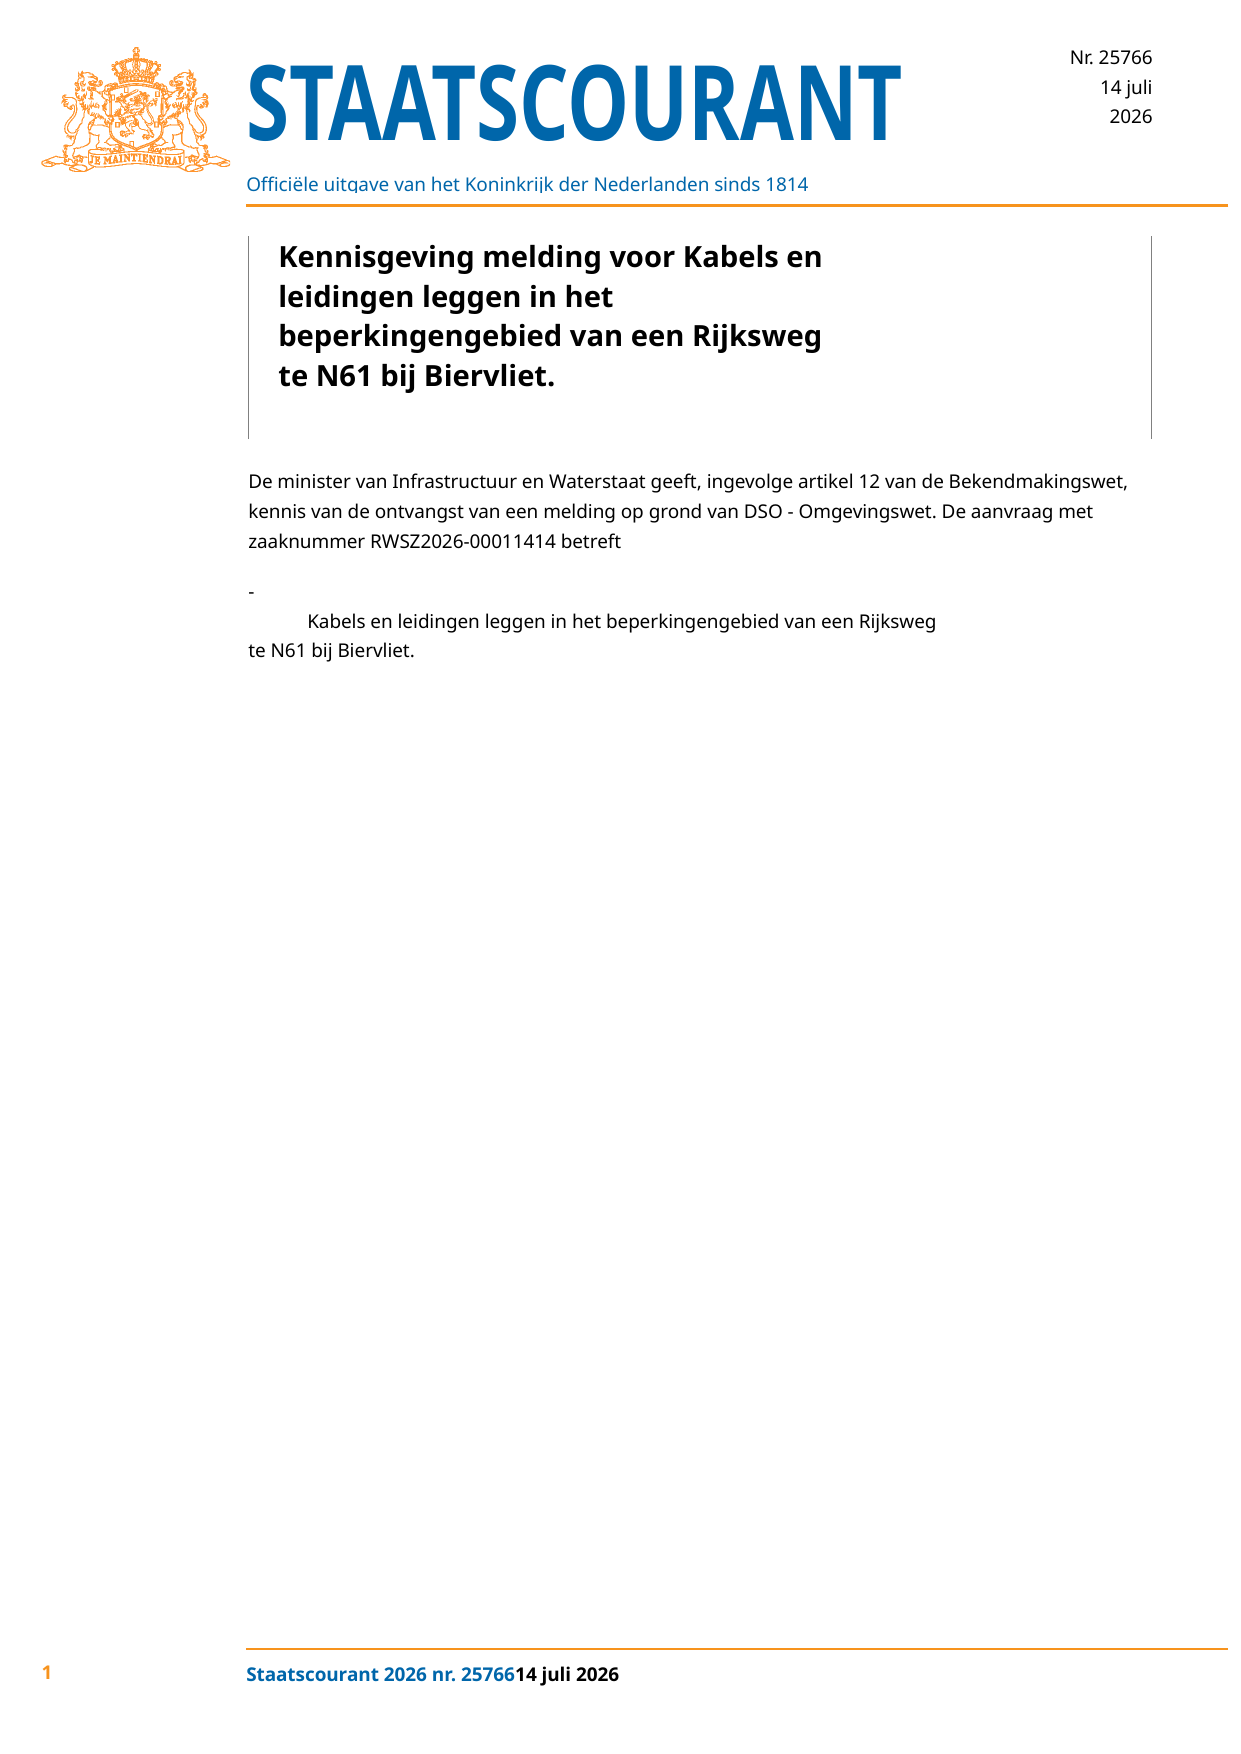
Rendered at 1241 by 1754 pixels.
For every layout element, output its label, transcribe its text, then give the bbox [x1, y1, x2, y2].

table_header [1090, 236, 1151, 413]
list Kabels en leidingen leggen in het beperkingengebied van een Rijksweg [248, 608, 1152, 633]
text te N61 bij Biervliet. [248, 637, 1152, 663]
text De minister van Infrastructuur en Waterstaat geeft, ingevolge artikel 12 van de Bekendmakingswet, kennis van de ontvangst van een melding op grond van DSO - Omgevingswet. De aanvraag met zaaknummer RWSZ2026-00011414 betreft [248, 469, 1152, 553]
table_header Kennisgeving melding voor Kabels en leidingen leggen in het beperkingengebied van een Rijksweg te N61 bij Biervliet. [249, 236, 850, 439]
picture [41, 47, 231, 172]
table_header [850, 414, 1151, 439]
table_header [850, 236, 912, 413]
picture [912, 236, 1090, 414]
